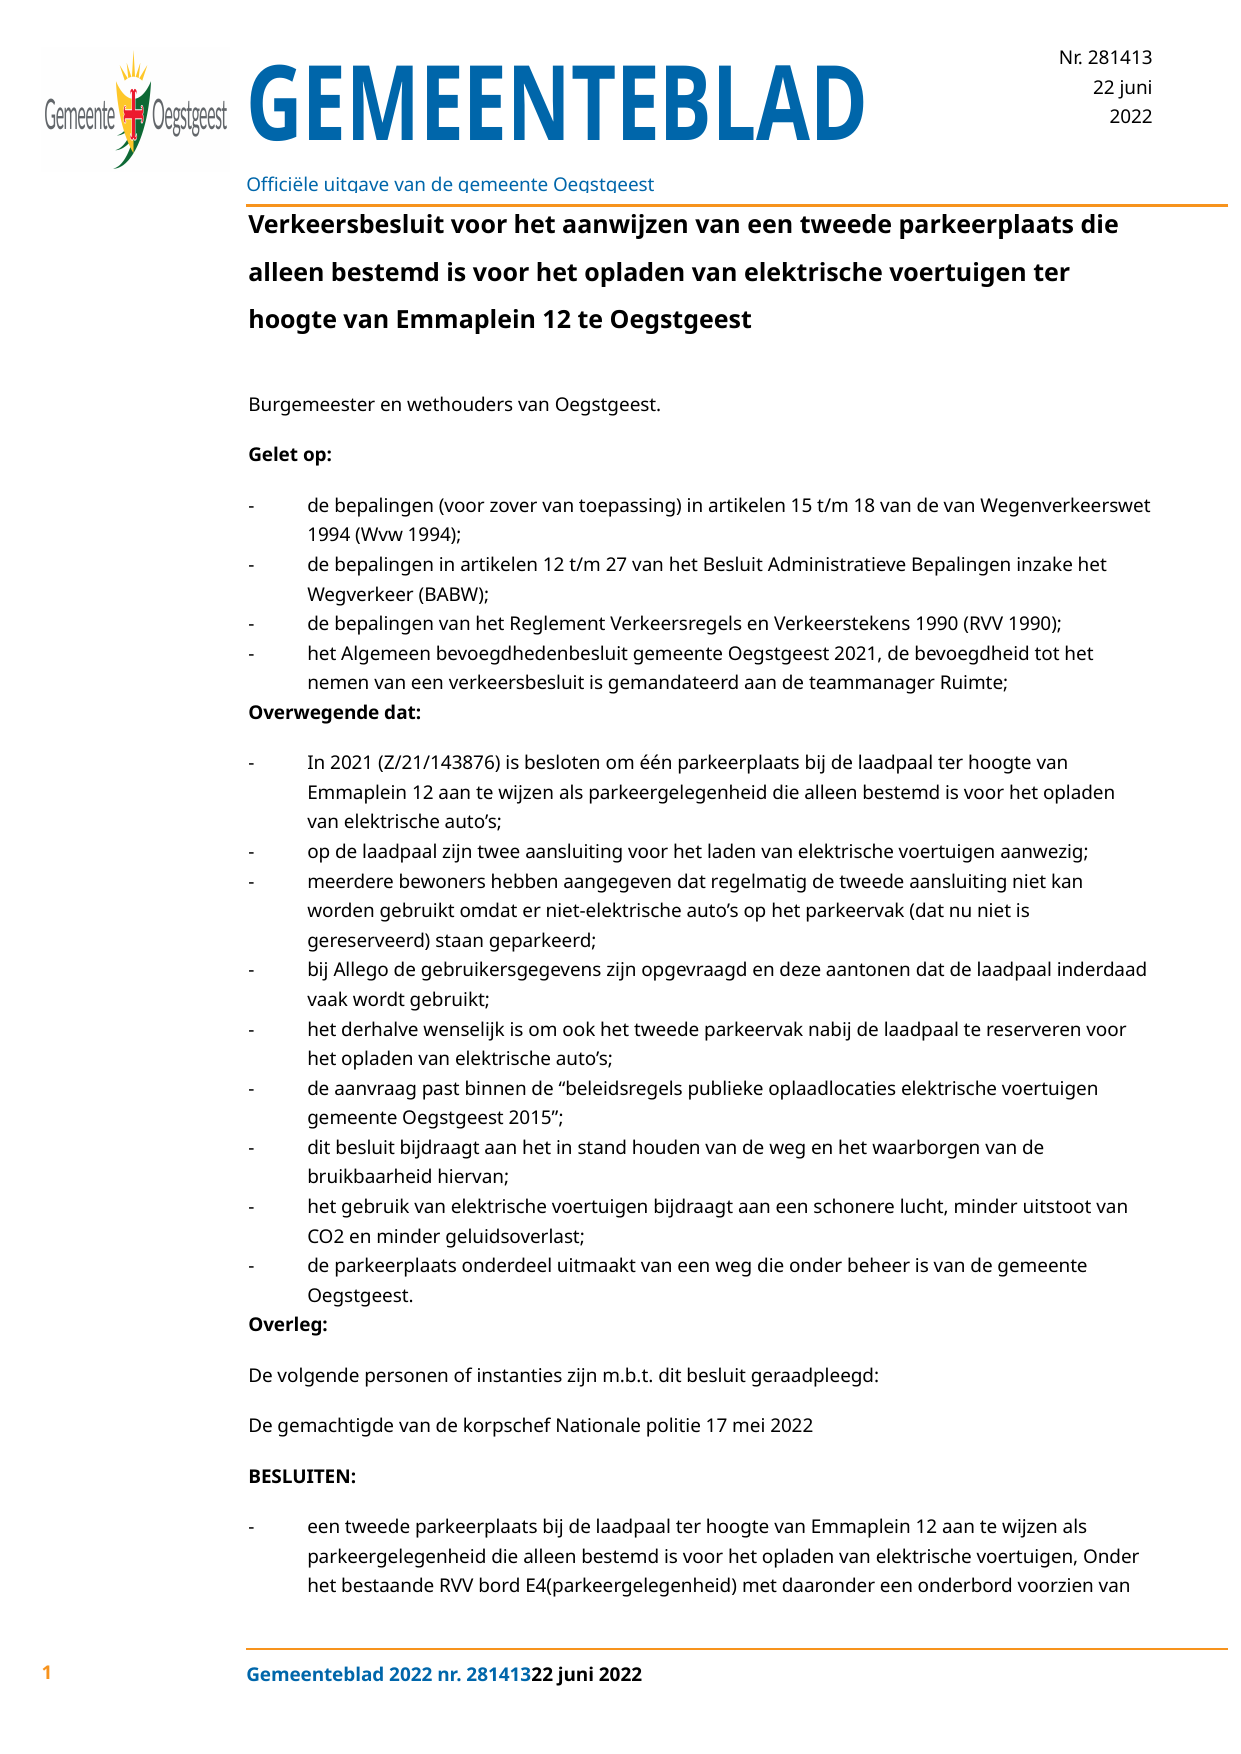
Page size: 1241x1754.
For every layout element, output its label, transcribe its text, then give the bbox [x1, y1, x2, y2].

text BESLUITEN: [248, 1463, 1152, 1489]
list een tweede parkeerplaats bij de laadpaal ter hoogte van Emmaplein 12 aan te wijzen als parkeergelegenheid die alleen bestemd is voor het opladen van elektrische voertuigen, Onder het bestaande RVV bord E4(parkeergelegenheid) met daaronder een onderbord voorzien van [248, 1513, 1152, 1598]
picture [41, 47, 231, 172]
list de parkeerplaats onderdeel uitmaakt van een weg die onder beheer is van de gemeente Oegstgeest. [248, 1252, 1152, 1308]
list het gebruik van elektrische voertuigen bijdraagt aan een schonere lucht, minder uitstoot van CO2 en minder geluidsoverlast; [248, 1193, 1152, 1249]
list meerdere bewoners hebben aangegeven dat regelmatig de tweede aansluiting niet kan worden gebruikt omdat er niet-elektrische auto’s op het parkeervak (dat nu niet is gereserveerd) staan geparkeerd; [248, 868, 1152, 953]
list de bepalingen in artikelen 12 t/m 27 van het Besluit Administratieve Bepalingen inzake het Wegverkeer (BABW); [248, 551, 1152, 607]
list het derhalve wenselijk is om ook het tweede parkeervak nabij de laadpaal te reserveren voor het opladen van elektrische auto’s; [248, 1016, 1152, 1071]
list de aanvraag past binnen de “beleidsregels publieke oplaadlocaties elektrische voertuigen gemeente Oegstgeest 2015”; [248, 1075, 1152, 1130]
text Overwegende dat: [248, 699, 1152, 725]
list de bepalingen (voor zover van toepassing) in artikelen 15 t/m 18 van de van Wegenverkeerswet 1994 (Wvw 1994); [248, 492, 1152, 547]
list dit besluit bijdraagt aan het in stand houden van de weg en het waarborgen van de bruikbaarheid hiervan; [248, 1134, 1152, 1189]
text De volgende personen of instanties zijn m.b.t. dit besluit geraadpleegd: [248, 1362, 1152, 1388]
list op de laadpaal zijn twee aansluiting voor het laden van elektrische voertuigen aanwezig; [248, 838, 1152, 864]
list bij Allego de gebruikersgegevens zijn opgevraagd en deze aantonen dat de laadpaal inderdaad vaak wordt gebruikt; [248, 957, 1152, 1012]
text Burgemeester en wethouders van Oegstgeest. [248, 391, 1152, 417]
text Gelet op: [248, 442, 1152, 467]
text De gemachtigde van de korpschef Nationale politie 17 mei 2022 [248, 1412, 1152, 1438]
text Overleg: [248, 1312, 1152, 1337]
list het Algemeen bevoegdhedenbesluit gemeente Oegstgeest 2021, de bevoegdheid tot het nemen van een verkeersbesluit is gemandateerd aan de teammanager Ruimte; [248, 640, 1152, 695]
list In 2021 (Z/21/143876) is besloten om één parkeerplaats bij de laadpaal ter hoogte van Emmaplein 12 aan te wijzen als parkeergelegenheid die alleen bestemd is voor het opladen van elektrische auto’s; [248, 749, 1152, 834]
text Verkeersbesluit voor het aanwijzen van een tweede parkeerplaats die alleen bestemd is voor het opladen van elektrische voertuigen ter hoogte van Emmaplein 12 te Oegstgeest [248, 207, 1152, 336]
list de bepalingen van het Reglement Verkeersregels en Verkeerstekens 1990 (RVV 1990); [248, 610, 1152, 636]
